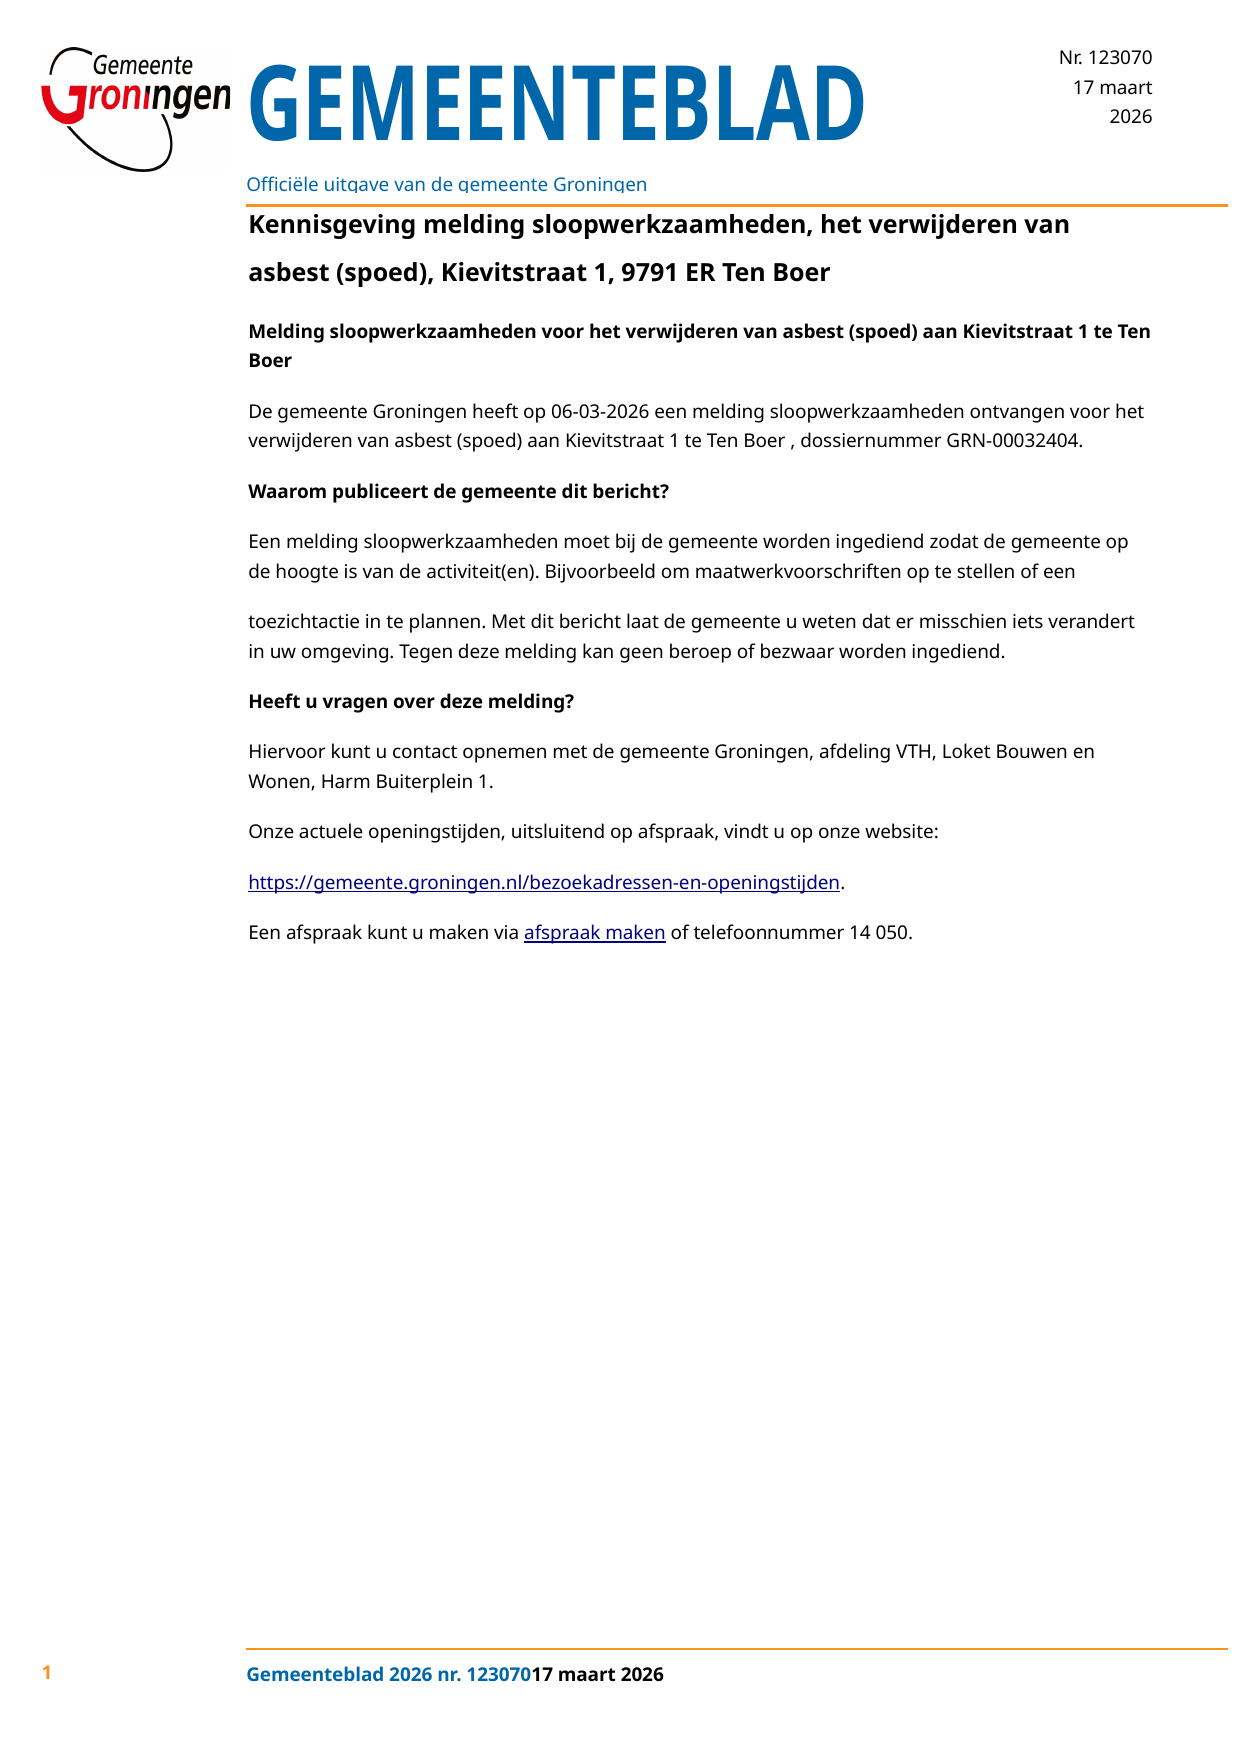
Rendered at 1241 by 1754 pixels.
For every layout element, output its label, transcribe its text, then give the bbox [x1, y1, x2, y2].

text Een melding sloopwerkzaamheden moet bij de gemeente worden ingediend zodat de gemeente op de hoogte is van de activiteit(en). Bijvoorbeeld om maatwerkvoorschriften op te stellen of een [248, 528, 1152, 584]
text Onze actuele openingstijden, uitsluitend op afspraak, vindt u op onze website: [248, 819, 1152, 844]
picture [41, 47, 231, 172]
text Een afspraak kunt u maken via afspraak maken of telefoonnummer 14 050. [248, 919, 1152, 945]
text Melding sloopwerkzaamheden voor het verwijderen van asbest (spoed) aan Kievitstraat 1 te Ten Boer [248, 318, 1152, 373]
text toezichtactie in te plannen. Met dit bericht laat de gemeente u weten dat er misschien iets verandert in uw omgeving. Tegen deze melding kan geen beroep of bezwaar worden ingediend. [248, 608, 1152, 664]
text Heeft u vragen over deze melding? [248, 688, 1152, 714]
text Kennisgeving melding sloopwerkzaamheden, het verwijderen van asbest (spoed), Kievitstraat 1, 9791 ER Ten Boer [248, 207, 1152, 288]
text https://gemeente.groningen.nl/bezoekadressen-en-openingstijden. [248, 869, 1152, 895]
text Waarom publiceert de gemeente dit bericht? [248, 478, 1152, 504]
text De gemeente Groningen heeft op 06-03-2026 een melding sloopwerkzaamheden ontvangen voor het verwijderen van asbest (spoed) aan Kievitstraat 1 te Ten Boer , dossiernummer GRN-00032404. [248, 398, 1152, 453]
text Hiervoor kunt u contact opnemen met de gemeente Groningen, afdeling VTH, Loket Bouwen en Wonen, Harm Buiterplein 1. [248, 739, 1152, 794]
